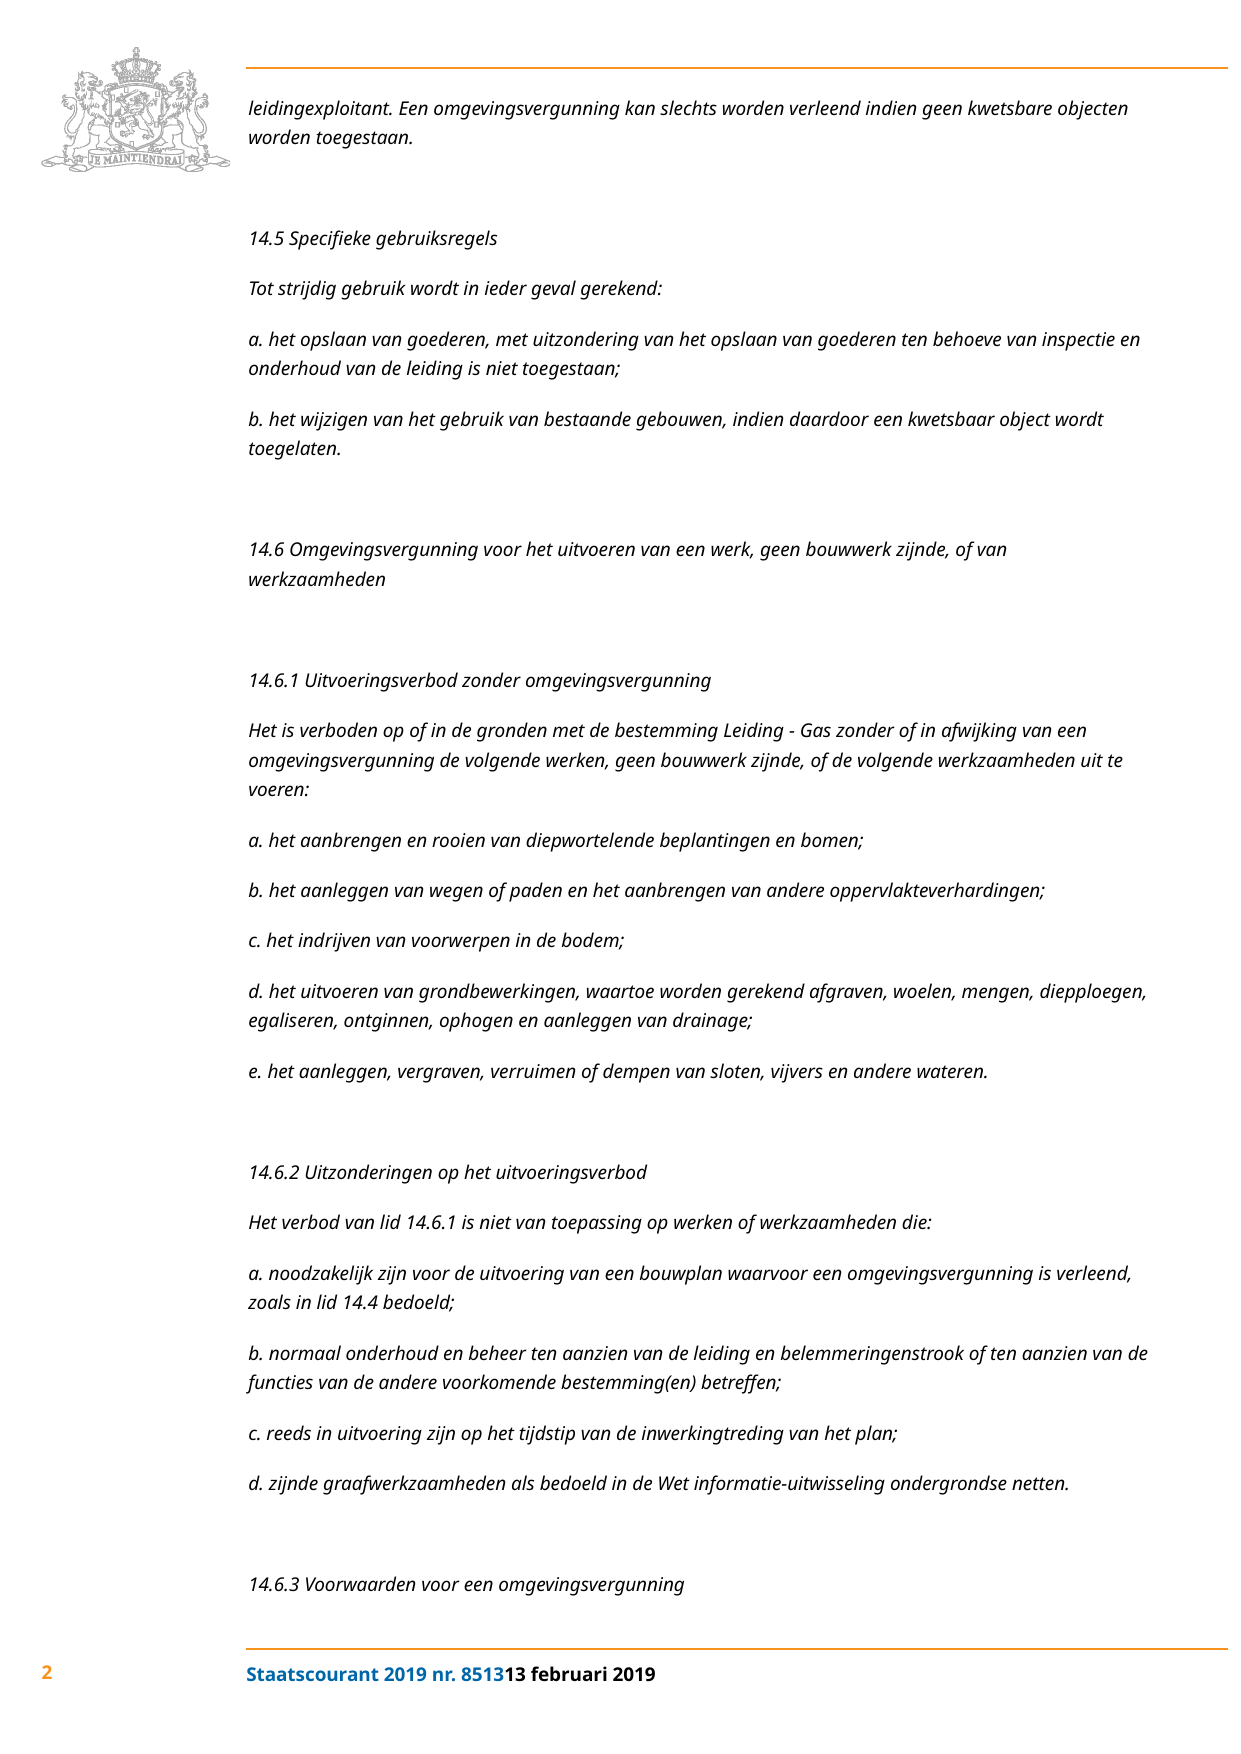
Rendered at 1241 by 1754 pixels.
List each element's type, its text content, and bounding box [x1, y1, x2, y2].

text Het verbod van lid 14.6.1 is niet van toepassing op werken of werkzaamheden die: [248, 1209, 1152, 1235]
text 14.6.1 Uitvoeringsverbod zonder omgevingsvergunning [248, 667, 1152, 693]
text 14.6.3 Voorwaarden voor een omgevingsvergunning [248, 1571, 1152, 1597]
text 14.6 Omgevingsvergunning voor het uitvoeren van een werk, geen bouwwerk zijnde, of van werkzaamheden [248, 536, 1152, 592]
text c. het indrijven van voorwerpen in de bodem; [248, 928, 1152, 953]
picture [41, 47, 231, 172]
text b. het wijzigen van het gebruik van bestaande gebouwen, indien daardoor een kwetsbaar object wordt toegelaten. [248, 406, 1152, 461]
text 14.6.2 Uitzonderingen op het uitvoeringsverbod [248, 1159, 1152, 1185]
text a. het opslaan van goederen, met uitzondering van het opslaan van goederen ten behoeve van inspectie en onderhoud van de leiding is niet toegestaan; [248, 326, 1152, 381]
text d. het uitvoeren van grondbewerkingen, waartoe worden gerekend afgraven, woelen, mengen, diepploegen, egaliseren, ontginnen, ophogen en aanleggen van drainage; [248, 978, 1152, 1033]
text 14.5 Specifieke gebruiksregels [248, 225, 1152, 251]
text e. het aanleggen, vergraven, verruimen of dempen van sloten, vijvers en andere wateren. [248, 1058, 1152, 1084]
text c. reeds in uitvoering zijn op het tijdstip van de inwerkingtreding van het plan; [248, 1420, 1152, 1446]
text d. zijnde graafwerkzaamheden als bedoeld in de Wet informatie-uitwisseling ondergrondse netten. [248, 1470, 1152, 1496]
text a. het aanbrengen en rooien van diepwortelende beplantingen en bomen; [248, 827, 1152, 853]
text b. normaal onderhoud en beheer ten aanzien van de leiding en belemmeringenstrook of ten aanzien van de functies van de andere voorkomende bestemming(en) betreffen; [248, 1340, 1152, 1395]
text leidingexploitant. Een omgevingsvergunning kan slechts worden verleend indien geen kwetsbare objecten worden toegestaan. [248, 95, 1152, 150]
text Het is verboden op of in de gronden met de bestemming Leiding - Gas zonder of in afwijking van een omgevingsvergunning de volgende werken, geen bouwwerk zijnde, of de volgende werkzaamheden uit te voeren: [248, 717, 1152, 802]
text b. het aanleggen van wegen of paden en het aanbrengen van andere oppervlakteverhardingen; [248, 877, 1152, 903]
text Tot strijdig gebruik wordt in ieder geval gerekend: [248, 276, 1152, 301]
text a. noodzakelijk zijn voor de uitvoering van een bouwplan waarvoor een omgevingsvergunning is verleend, zoals in lid 14.4 bedoeld; [248, 1260, 1152, 1315]
